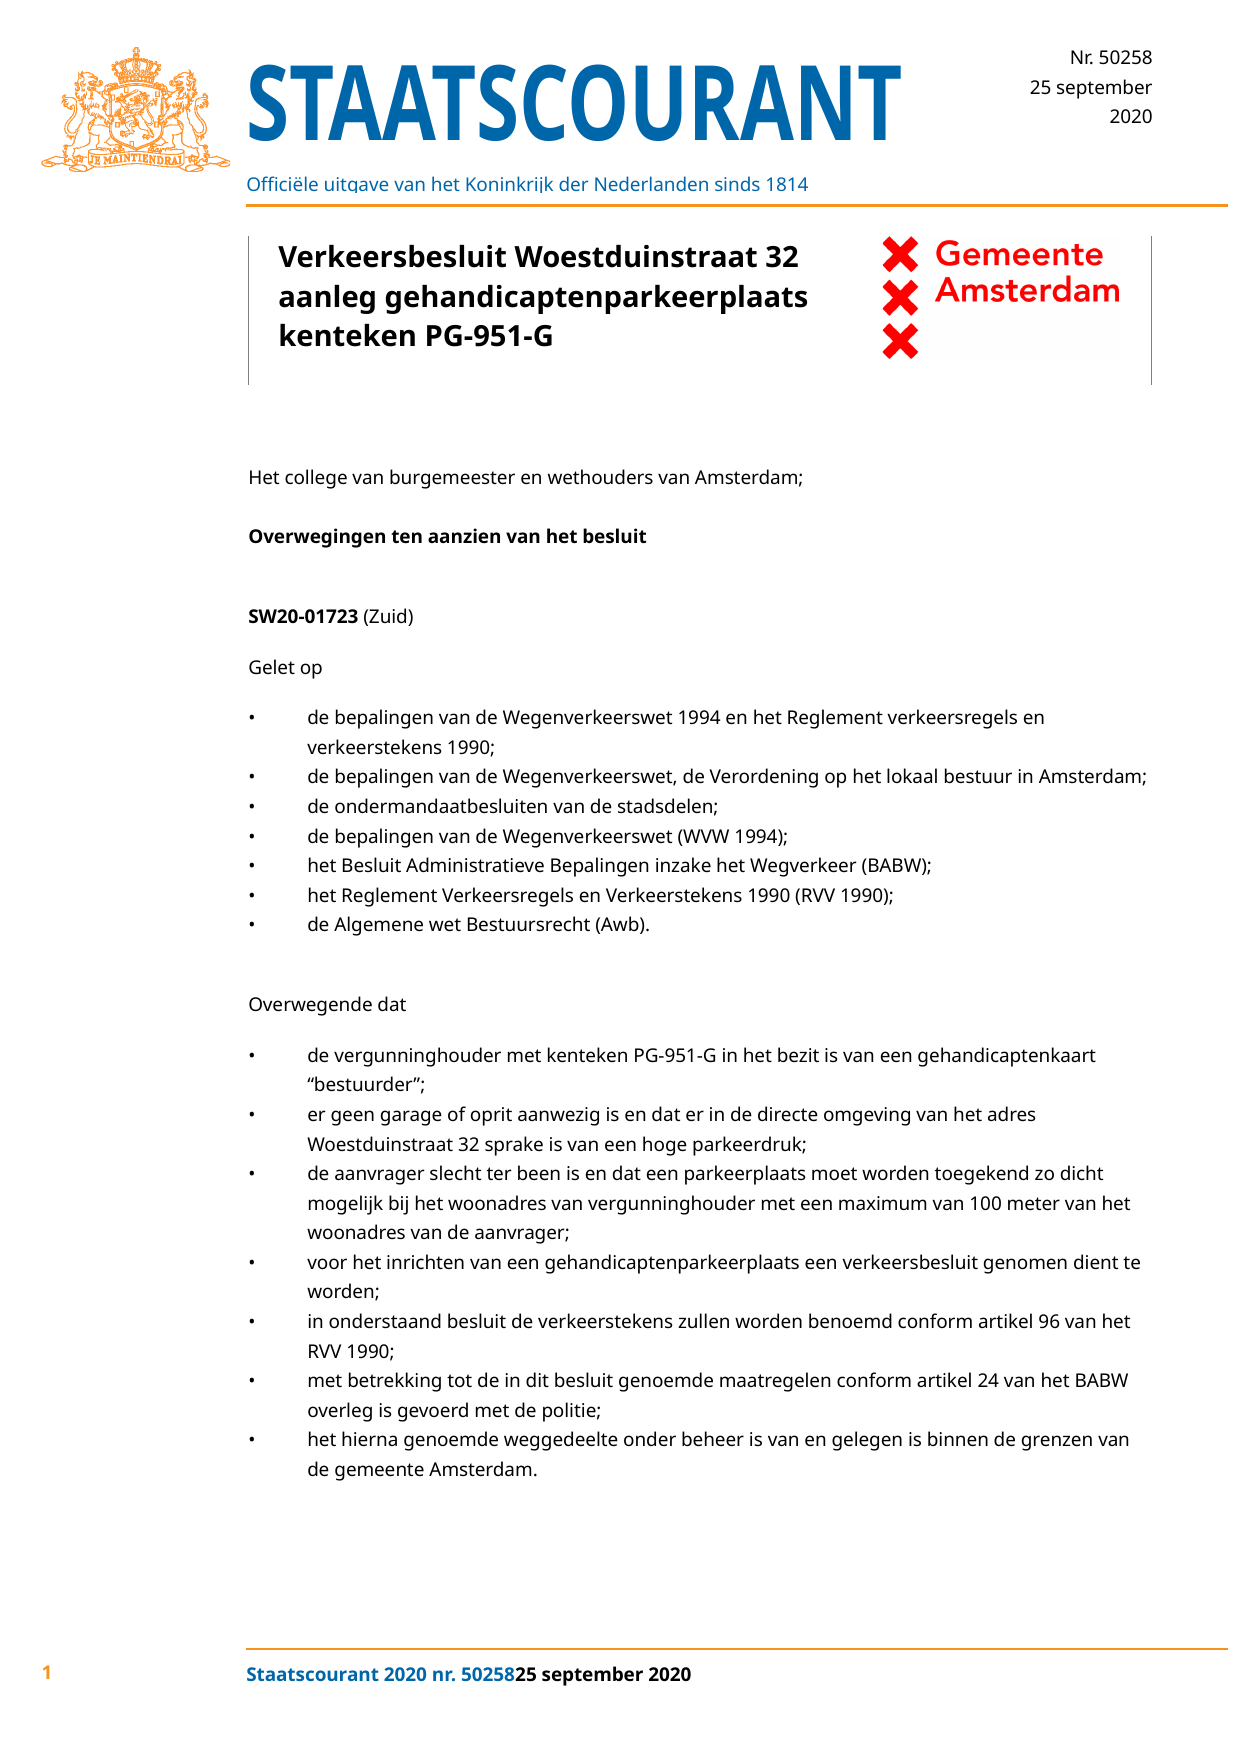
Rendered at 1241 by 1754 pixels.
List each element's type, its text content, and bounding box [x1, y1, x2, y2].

list de bepalingen van de Wegenverkeerswet (WVW 1994); [248, 823, 1152, 849]
list de Algemene wet Bestuursrecht (Awb). [248, 912, 1152, 937]
list de bepalingen van de Wegenverkeerswet, de Verordening op het lokaal bestuur in Amsterdam; [248, 764, 1152, 789]
list de bepalingen van de Wegenverkeerswet 1994 en het Reglement verkeersregels en verkeerstekens 1990; [248, 704, 1152, 760]
table_header [850, 236, 1151, 385]
text Overwegende dat [248, 992, 1152, 1017]
table_header Verkeersbesluit Woestduinstraat 32 aanleg gehandicaptenparkeerplaats kenteken PG-951-G [249, 236, 850, 385]
text Het college van burgemeester en wethouders van Amsterdam; [248, 464, 1152, 490]
text Gelet op [248, 654, 1152, 680]
text Overwegingen ten aanzien van het besluit [248, 524, 1152, 549]
list in onderstaand besluit de verkeerstekens zullen worden benoemd conform artikel 96 van het RVV 1990; [248, 1308, 1152, 1364]
list er geen garage of oprit aanwezig is en dat er in de directe omgeving van het adres Woestduinstraat 32 sprake is van een hoge parkeerdruk; [248, 1101, 1152, 1157]
list het Besluit Administratieve Bepalingen inzake het Wegverkeer (BABW); [248, 852, 1152, 878]
picture [882, 236, 1119, 359]
list voor het inrichten van een gehandicaptenparkeerplaats een verkeersbesluit genomen dient te worden; [248, 1249, 1152, 1304]
list de aanvrager slecht ter been is en dat een parkeerplaats moet worden toegekend zo dicht mogelijk bij het woonadres van vergunninghouder met een maximum van 100 meter van het woonadres van de aanvrager; [248, 1160, 1152, 1245]
list het hierna genoemde weggedeelte onder beheer is van en gelegen is binnen de grenzen van de gemeente Amsterdam. [248, 1427, 1152, 1482]
list de vergunninghouder met kenteken PG-951-G in het bezit is van een gehandicaptenkaart “bestuurder”; [248, 1042, 1152, 1097]
text SW20-01723 (Zuid) [248, 604, 1152, 629]
list het Reglement Verkeersregels en Verkeerstekens 1990 (RVV 1990); [248, 882, 1152, 908]
list met betrekking tot de in dit besluit genoemde maatregelen conform artikel 24 van het BABW overleg is gevoerd met de politie; [248, 1367, 1152, 1423]
picture [41, 47, 231, 172]
list de ondermandaatbesluiten van de stadsdelen; [248, 793, 1152, 819]
